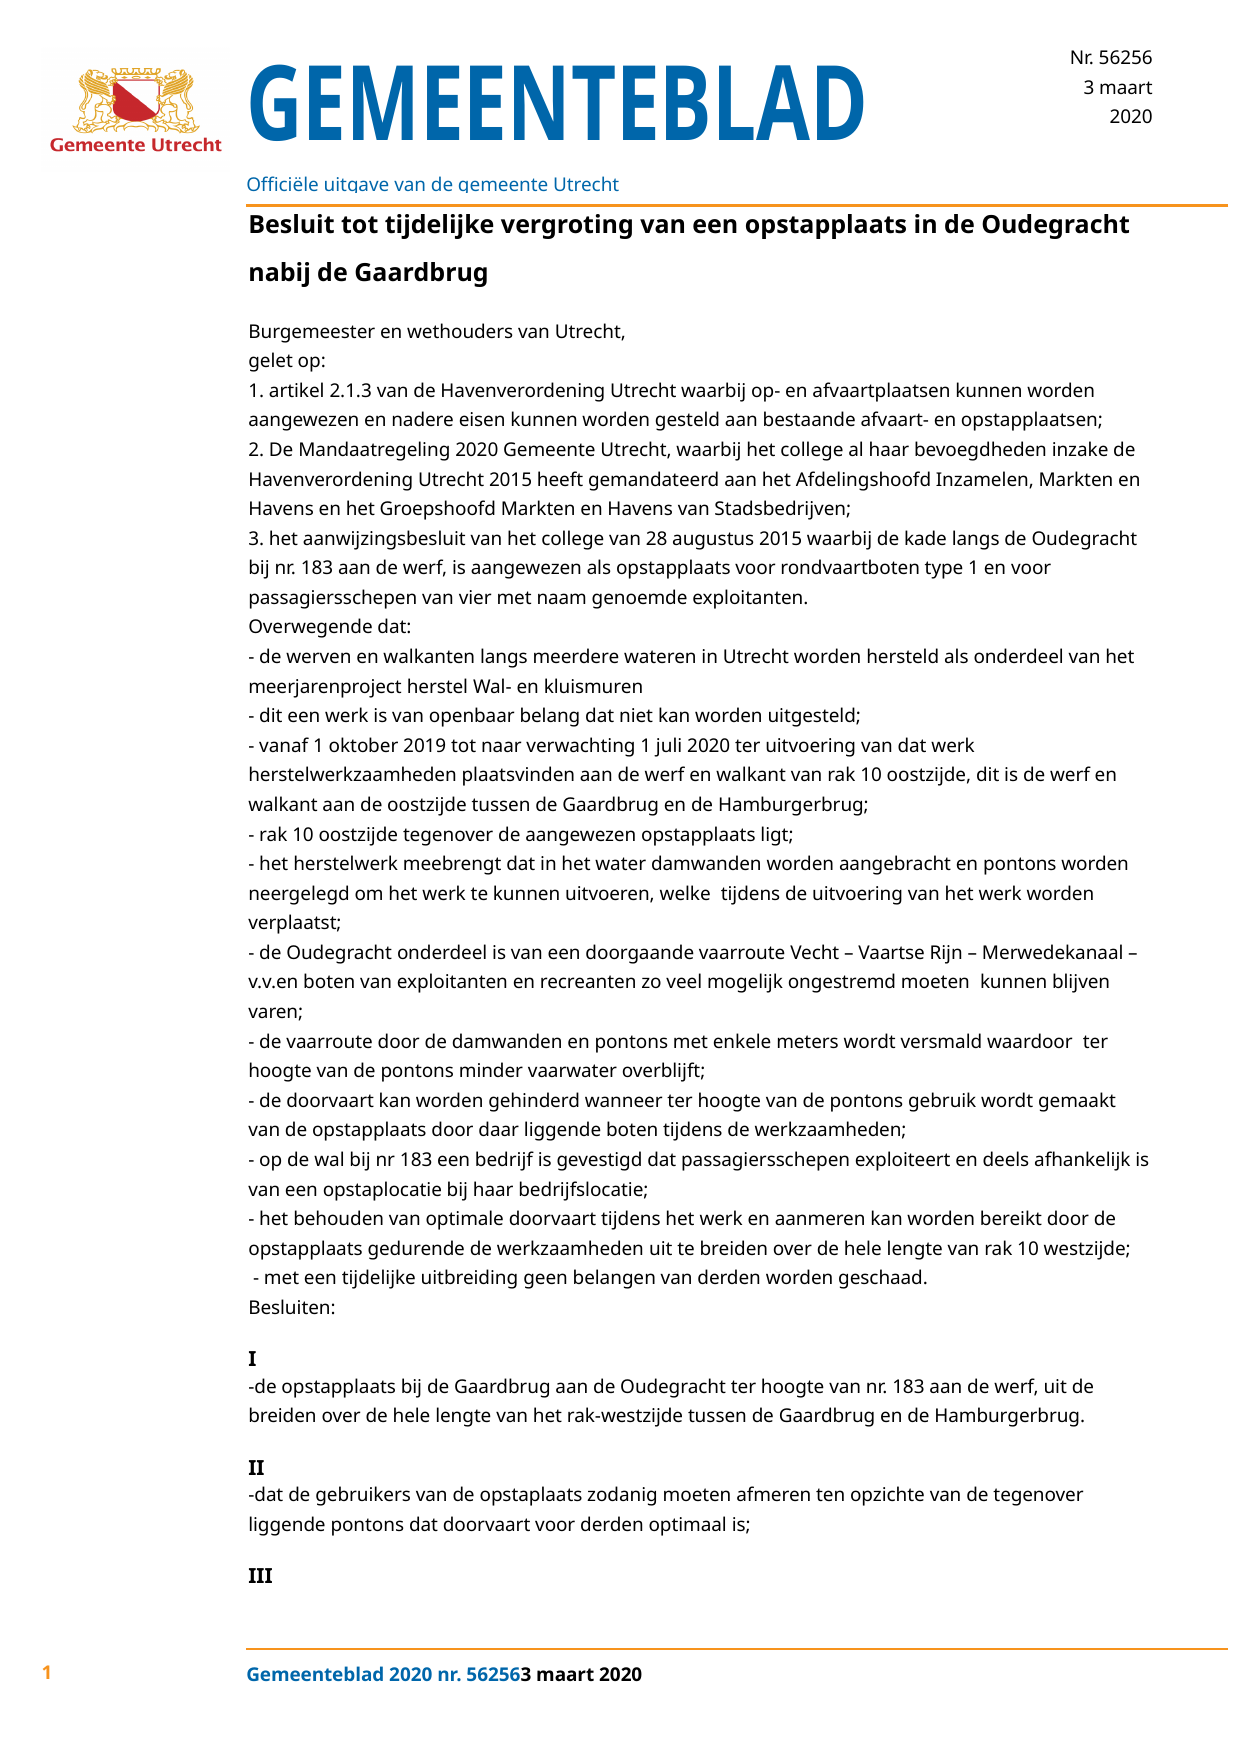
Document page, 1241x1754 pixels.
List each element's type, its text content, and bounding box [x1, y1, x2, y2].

text - dit een werk is van openbaar belang dat niet kan worden uitgesteld; [248, 702, 1152, 728]
text Besluit tot tijdelijke vergroting van een opstapplaats in de Oudegracht nabij de Gaardbrug [248, 207, 1152, 288]
text II [248, 1453, 1152, 1481]
text - op de wal bij nr 183 een bedrijf is gevestigd dat passagiersschepen exploiteert en deels afhankelijk is van een opstaplocatie bij haar bedrijfslocatie; [248, 1146, 1152, 1202]
text - de werven en walkanten langs meerdere wateren in Utrecht worden hersteld als onderdeel van het meerjarenproject herstel Wal- en kluismuren [248, 643, 1152, 699]
text - vanaf 1 oktober 2019 tot naar verwachting 1 juli 2020 ter uitvoering van dat werk herstelwerkzaamheden plaatsvinden aan de werf en walkant van rak 10 oostzijde, dit is de werf en walkant aan de oostzijde tussen de Gaardbrug en de Hamburgerbrug; [248, 732, 1152, 817]
text - de doorvaart kan worden gehinderd wanneer ter hoogte van de pontons gebruik wordt gemaakt van de opstapplaats door daar liggende boten tijdens de werkzaamheden; [248, 1087, 1152, 1142]
text I [248, 1344, 1152, 1373]
text III [248, 1561, 1152, 1590]
text 2. De Mandaatregeling 2020 Gemeente Utrecht, waarbij het college al haar bevoegdheden inzake de Havenverordening Utrecht 2015 heeft gemandateerd aan het Afdelingshoofd Inzamelen, Markten en Havens en het Groepshoofd Markten en Havens van Stadsbedrijven; [248, 436, 1152, 521]
picture [41, 47, 231, 172]
text - met een tijdelijke uitbreiding geen belangen van derden worden geschaad. [248, 1264, 1152, 1290]
text -de opstapplaats bij de Gaardbrug aan de Oudegracht ter hoogte van nr. 183 aan de werf, uit de breiden over de hele lengte van het rak-westzijde tussen de Gaardbrug en de Hamburgerbrug. [248, 1373, 1152, 1428]
text Burgemeester en wethouders van Utrecht, [248, 318, 1152, 344]
text - de Oudegracht onderdeel is van een doorgaande vaarroute Vecht – Vaartse Rijn – Merwedekanaal –v.v.en boten van exploitanten en recreanten zo veel mogelijk ongestremd moeten kunnen blijven varen; [248, 939, 1152, 1024]
text - de vaarroute door de damwanden en pontons met enkele meters wordt versmald waardoor ter hoogte van de pontons minder vaarwater overblijft; [248, 1028, 1152, 1083]
text Besluiten: [248, 1294, 1152, 1320]
text - het behouden van optimale doorvaart tijdens het werk en aanmeren kan worden bereikt door de opstapplaats gedurende de werkzaamheden uit te breiden over de hele lengte van rak 10 westzijde; [248, 1205, 1152, 1261]
text Overwegende dat: [248, 614, 1152, 639]
text 3. het aanwijzingsbesluit van het college van 28 augustus 2015 waarbij de kade langs de Oudegracht bij nr. 183 aan de werf, is aangewezen als opstapplaats voor rondvaartboten type 1 en voor passagiersschepen van vier met naam genoemde exploitanten. [248, 525, 1152, 610]
text gelet op: [248, 347, 1152, 373]
text - rak 10 oostzijde tegenover de aangewezen opstapplaats ligt; [248, 821, 1152, 847]
text 1. artikel 2.1.3 van de Havenverordening Utrecht waarbij op- en afvaartplaatsen kunnen worden aangewezen en nadere eisen kunnen worden gesteld aan bestaande afvaart- en opstapplaatsen; [248, 377, 1152, 432]
text - het herstelwerk meebrengt dat in het water damwanden worden aangebracht en pontons worden neergelegd om het werk te kunnen uitvoeren, welke tijdens de uitvoering van het werk worden verplaatst; [248, 850, 1152, 935]
text -dat de gebruikers van de opstaplaats zodanig moeten afmeren ten opzichte van de tegenover liggende pontons dat doorvaart voor derden optimaal is; [248, 1481, 1152, 1537]
